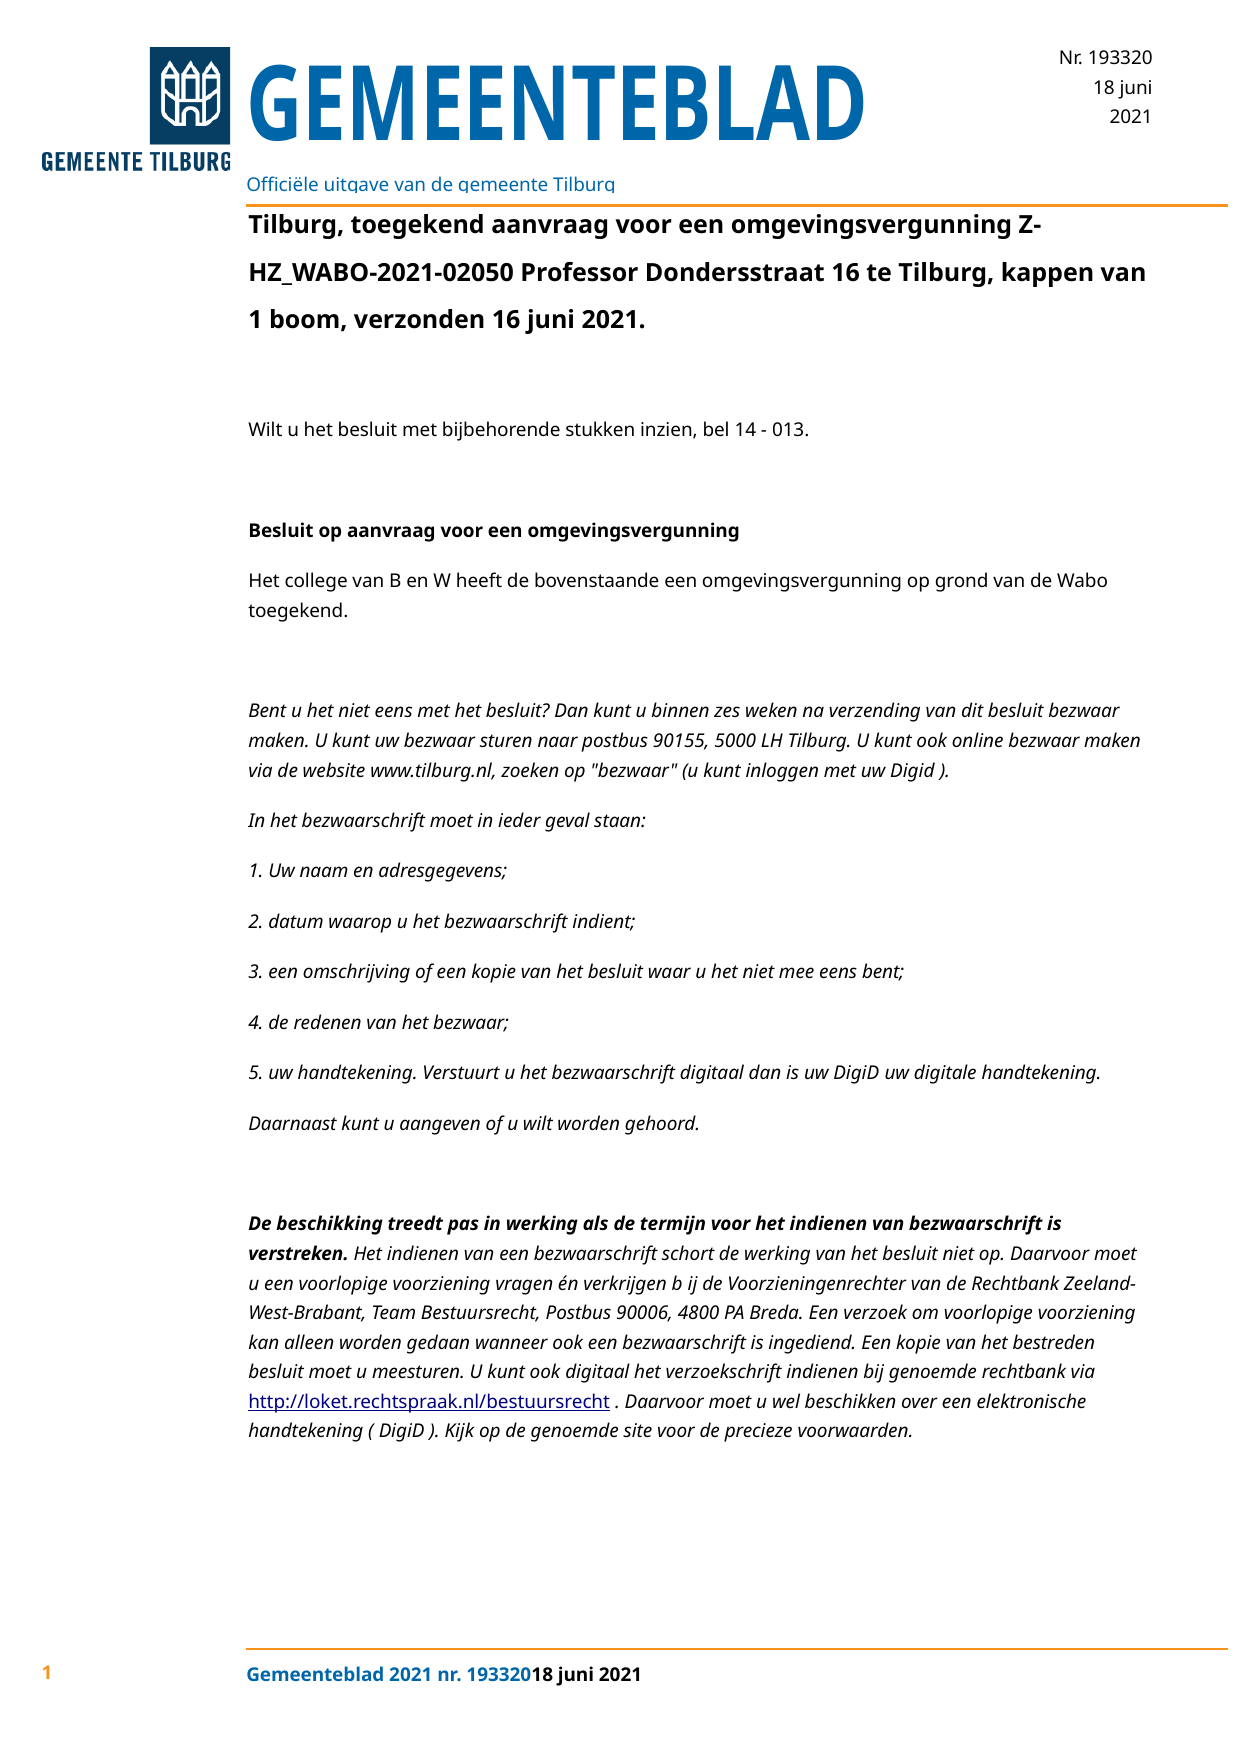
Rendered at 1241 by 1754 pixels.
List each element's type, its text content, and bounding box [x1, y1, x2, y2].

text De beschikking treedt pas in werking als de termijn voor het indienen van bezwaarschrift is verstreken. Het indienen van een bezwaarschrift schort de werking van het besluit niet op. Daarvoor moet u een voorlopige voorziening vragen én verkrijgen b ij de Voorzieningenrechter van de Rechtbank Zeeland-West-Brabant, Team Bestuursrecht, Postbus 90006, 4800 PA Breda. Een verzoek om voorlopige voorziening kan alleen worden gedaan wanneer ook een bezwaarschrift is ingediend. Een kopie van het bestreden besluit moet u meesturen. U kunt ook digitaal het verzoekschrift indienen bij genoemde rechtbank via http://loket.rechtspraak.nl/bestuursrecht . Daarvoor moet u wel beschikken over een elektronische handtekening ( DigiD ). Kijk op de genoemde site voor de precieze voorwaarden. [248, 1211, 1152, 1443]
text Het college van B en W heeft de bovenstaande een omgevingsvergunning op grond van de Wabo toegekend. [248, 567, 1152, 622]
text Tilburg, toegekend aanvraag voor een omgevingsvergunning Z-HZ_WABO-2021-02050 Professor Dondersstraat 16 te Tilburg, kappen van 1 boom, verzonden 16 juni 2021. [248, 207, 1152, 336]
text 1. Uw naam en adresgegevens; [248, 858, 1152, 883]
text 5. uw handtekening. Verstuurt u het bezwaarschrift digitaal dan is uw DigiD uw digitale handtekening. [248, 1059, 1152, 1085]
picture [41, 47, 231, 172]
text Bent u het niet eens met het besluit? Dan kunt u binnen zes weken na verzending van dit besluit bezwaar maken. U kunt uw bezwaar sturen naar postbus 90155, 5000 LH Tilburg. U kunt ook online bezwaar maken via de website www.tilburg.nl, zoeken op "bezwaar" (u kunt inloggen met uw Digid ). [248, 698, 1152, 782]
text 4. de redenen van het bezwaar; [248, 1009, 1152, 1034]
text Wilt u het besluit met bijbehorende stukken inzien, bel 14 - 013. [248, 416, 1152, 442]
text 2. datum waarop u het bezwaarschrift indient; [248, 908, 1152, 934]
text 3. een omschrijving of een kopie van het besluit waar u het niet mee eens bent; [248, 958, 1152, 984]
text Besluit op aanvraag voor een omgevingsvergunning [248, 517, 1152, 542]
text Daarnaast kunt u aangeven of u wilt worden gehoord. [248, 1110, 1152, 1135]
text In het bezwaarschrift moet in ieder geval staan: [248, 807, 1152, 833]
